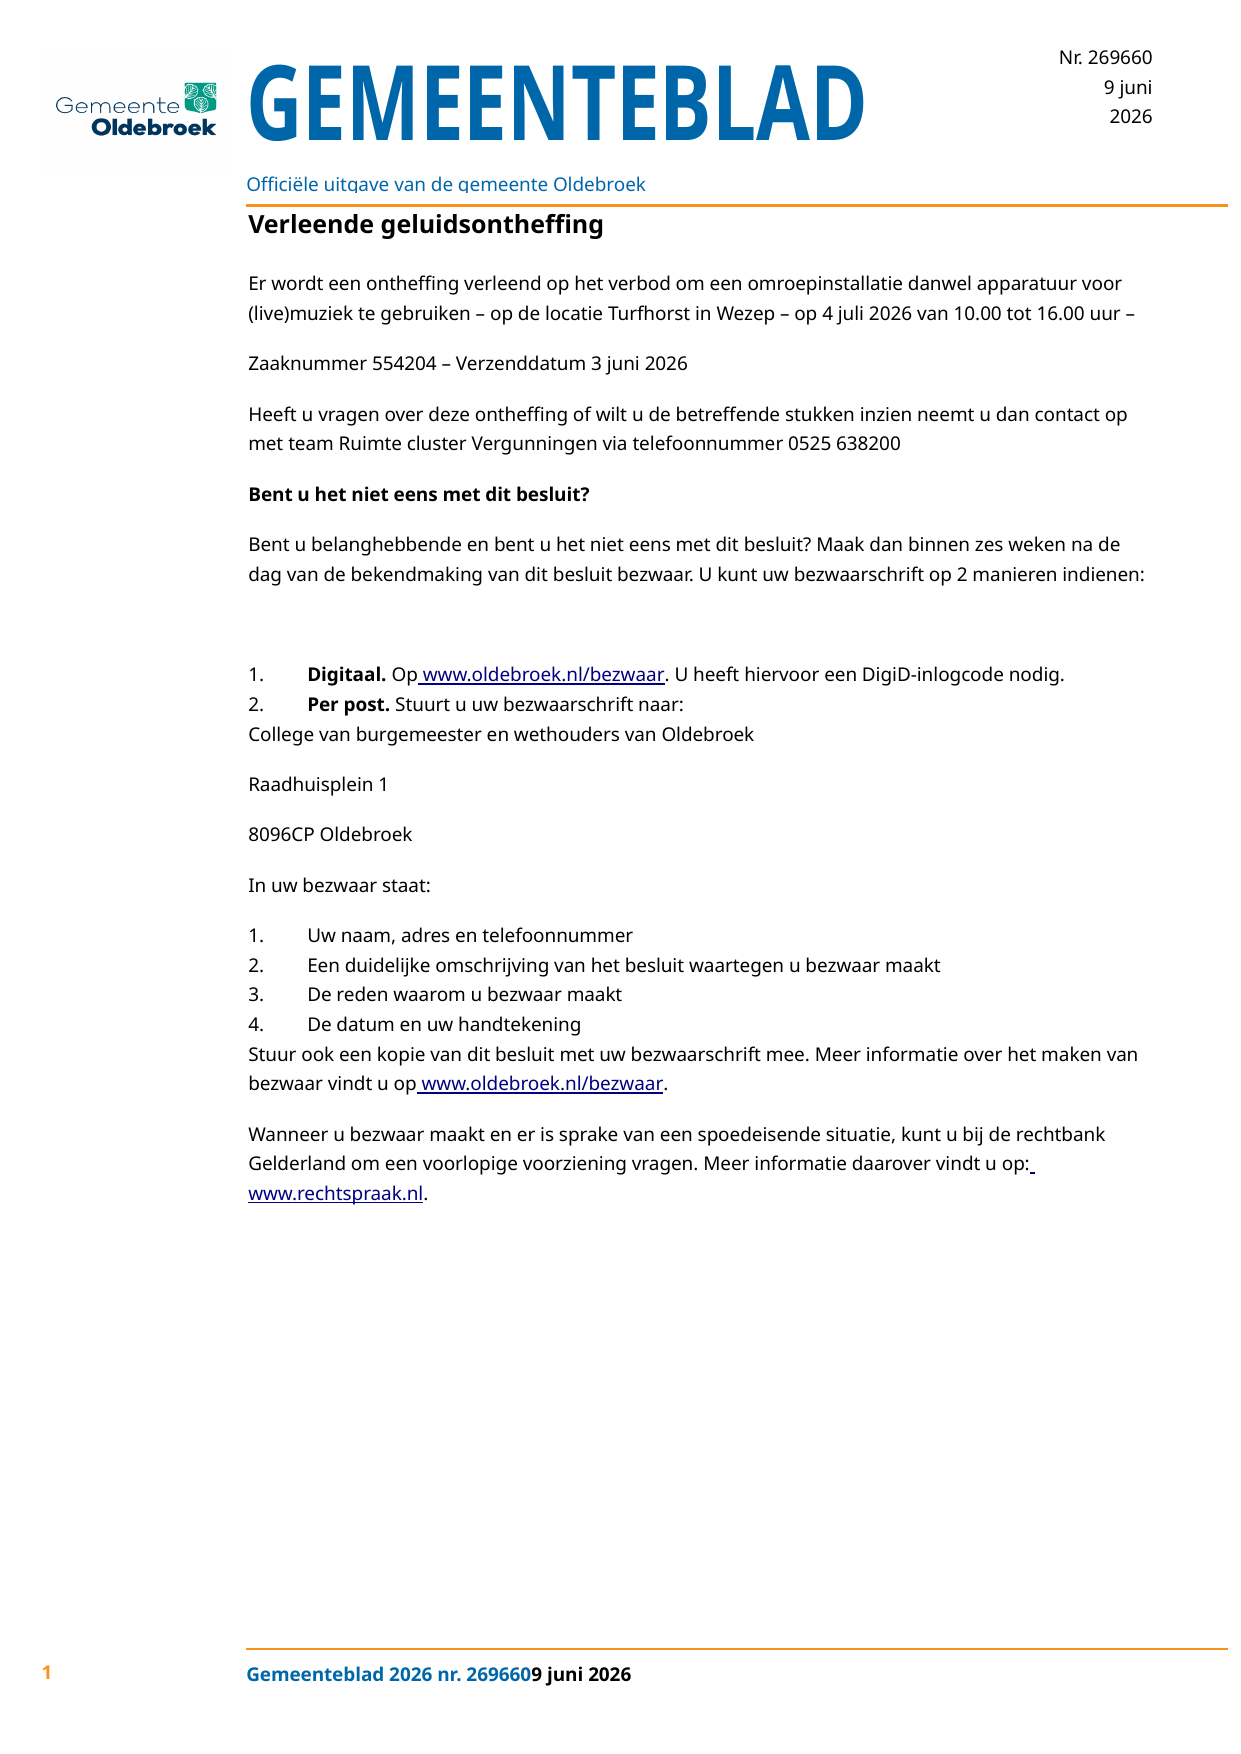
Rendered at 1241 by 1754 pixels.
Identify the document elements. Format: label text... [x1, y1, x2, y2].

picture [41, 47, 231, 172]
text Wanneer u bezwaar maakt en er is sprake van een spoedeisende situatie, kunt u bij de rechtbank Gelderland om een voorlopige voorziening vragen. Meer informatie daarover vindt u op: www.rechtspraak.nl. [248, 1121, 1152, 1206]
text Stuur ook een kopie van dit besluit met uw bezwaarschrift mee. Meer informatie over het maken van bezwaar vindt u op www.oldebroek.nl/bezwaar. [248, 1041, 1152, 1096]
list Digitaal. Op www.oldebroek.nl/bezwaar. U heeft hiervoor een DigiD-inlogcode nodig. [248, 662, 1152, 687]
list Een duidelijke omschrijving van het besluit waartegen u bezwaar maakt [248, 952, 1152, 978]
list De datum en uw handtekening [248, 1011, 1152, 1037]
list De reden waarom u bezwaar maakt [248, 982, 1152, 1007]
text Er wordt een ontheffing verleend op het verbod om een omroepinstallatie danwel apparatuur voor (live)muziek te gebruiken – op de locatie Turfhorst in Wezep – op 4 juli 2026 van 10.00 tot 16.00 uur – [248, 270, 1152, 326]
text Heeft u vragen over deze ontheffing of wilt u de betreffende stukken inzien neemt u dan contact op met team Ruimte cluster Vergunningen via telefoonnummer 0525 638200 [248, 401, 1152, 456]
text In uw bezwaar staat: [248, 872, 1152, 898]
text College van burgemeester en wethouders van Oldebroek [248, 721, 1152, 746]
list Per post. Stuurt u uw bezwaarschrift naar: [248, 691, 1152, 717]
text Bent u belanghebbende en bent u het niet eens met dit besluit? Maak dan binnen zes weken na de dag van de bekendmaking van dit besluit bezwaar. U kunt uw bezwaarschrift op 2 manieren indienen: [248, 531, 1152, 586]
text Verleende geluidsontheffing [248, 207, 1152, 241]
text 8096CP Oldebroek [248, 822, 1152, 847]
text Zaaknummer 554204 – Verzenddatum 3 juni 2026 [248, 350, 1152, 376]
text Raadhuisplein 1 [248, 771, 1152, 797]
list Uw naam, adres en telefoonnummer [248, 922, 1152, 948]
text Bent u het niet eens met dit besluit? [248, 481, 1152, 506]
